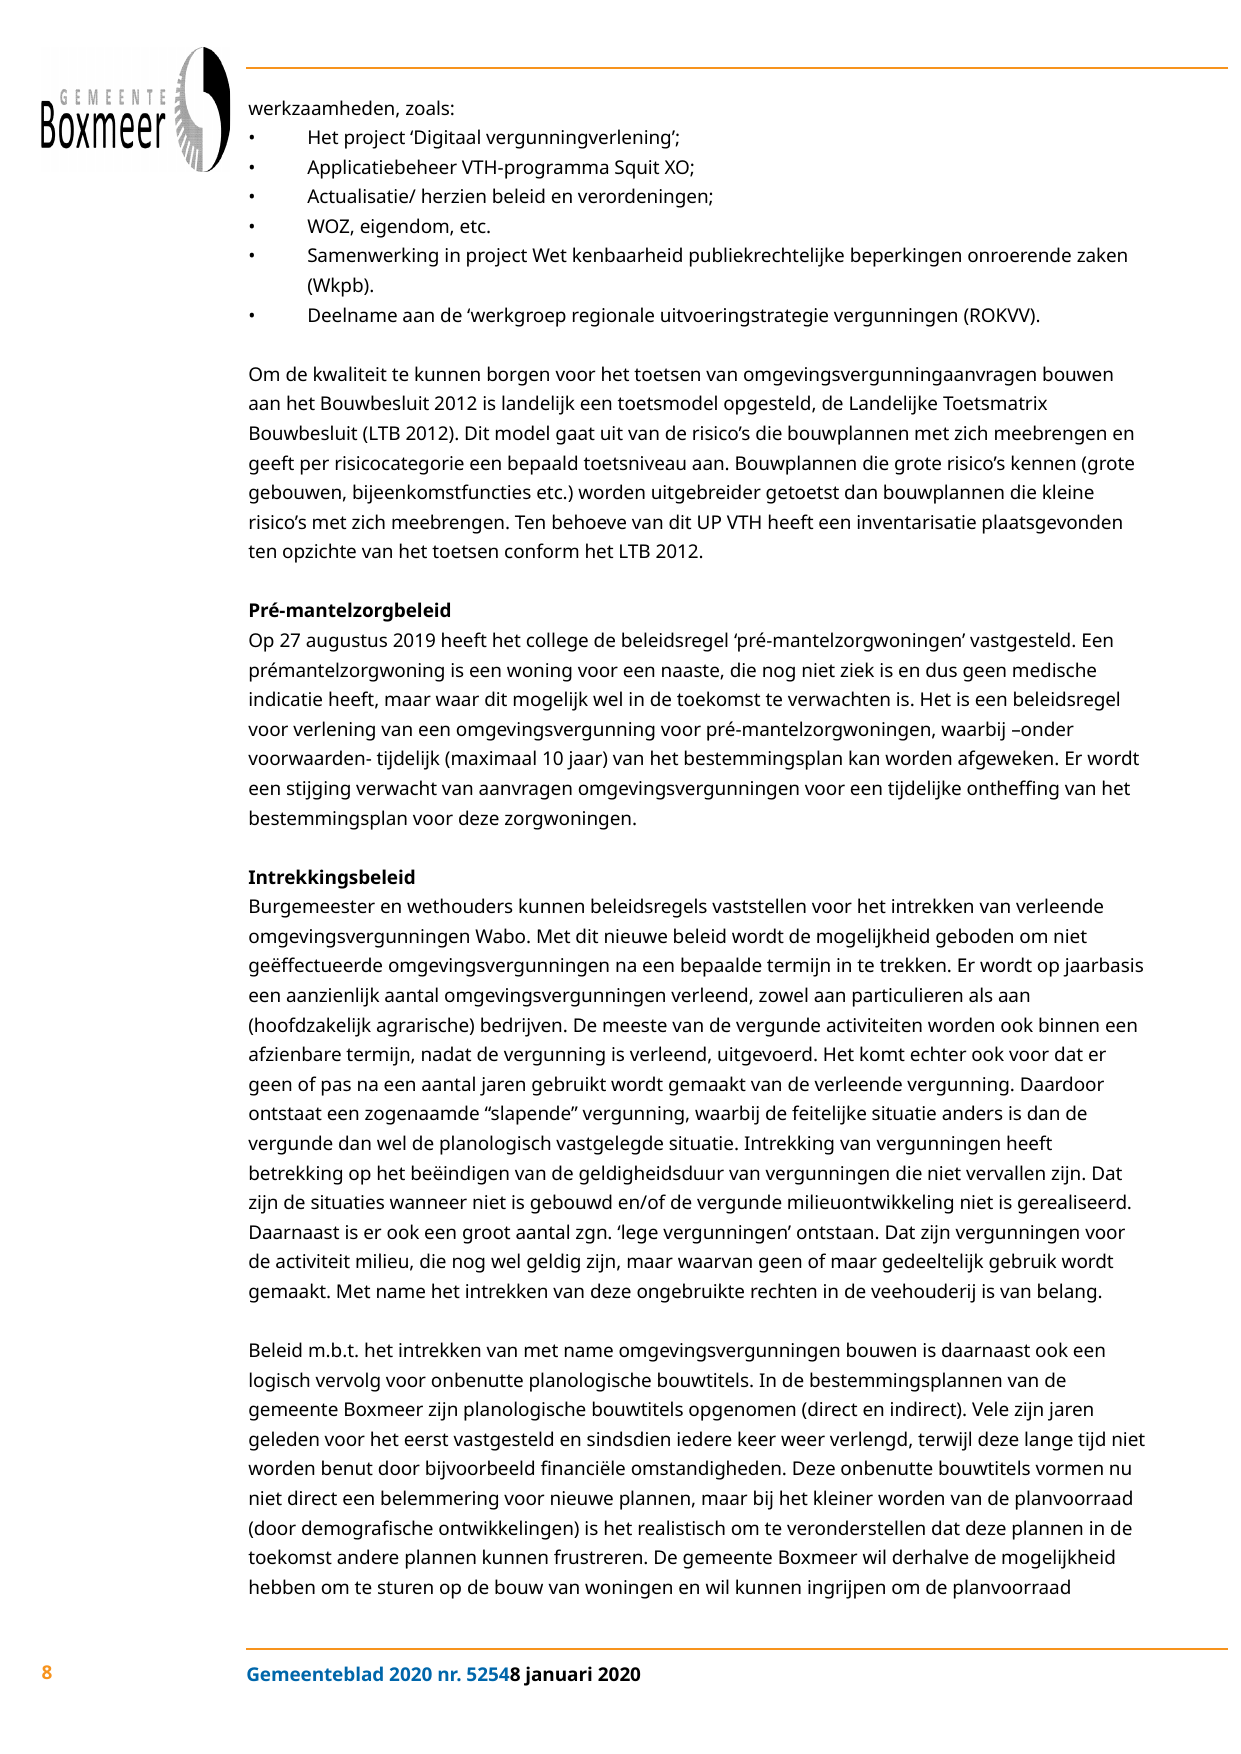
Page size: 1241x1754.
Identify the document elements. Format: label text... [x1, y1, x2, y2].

list Deelname aan de ‘werkgroep regionale uitvoeringstrategie vergunningen (ROKVV). [248, 302, 1152, 328]
text Burgemeester en wethouders kunnen beleidsregels vaststellen voor het intrekken van verleende omgevingsvergunningen Wabo. Met dit nieuwe beleid wordt de mogelijkheid geboden om niet geëffectueerde omgevingsvergunningen na een bepaalde termijn in te trekken. Er wordt op jaarbasis een aanzienlijk aantal omgevingsvergunningen verleend, zowel aan particulieren als aan (hoofdzakelijk agrarische) bedrijven. De meeste van de vergunde activiteiten worden ook binnen een afzienbare termijn, nadat de vergunning is verleend, uitgevoerd. Het komt echter ook voor dat er geen of pas na een aantal jaren gebruikt wordt gemaakt van de verleende vergunning. Daardoor ontstaat een zogenaamde “slapende” vergunning, waarbij de feitelijke situatie anders is dan de vergunde dan wel de planologisch vastgelegde situatie. Intrekking van vergunningen heeft betrekking op het beëindigen van de geldigheidsduur van vergunningen die niet vervallen zijn. Dat zijn de situaties wanneer niet is gebouwd en/of de vergunde milieuontwikkeling niet is gerealiseerd. Daarnaast is er ook een groot aantal zgn. ‘lege vergunningen’ ontstaan. Dat zijn vergunningen voor de activiteit milieu, die nog wel geldig zijn, maar waarvan geen of maar gedeeltelijk gebruik wordt gemaakt. Met name het intrekken van deze ongebruikte rechten in de veehouderij is van belang. [248, 893, 1152, 1304]
text Op 27 augustus 2019 heeft het college de beleidsregel ‘pré-mantelzorgwoningen’ vastgesteld. Een prémantelzorgwoning is een woning voor een naaste, die nog niet ziek is en dus geen medische indicatie heeft, maar waar dit mogelijk wel in de toekomst te verwachten is. Het is een beleidsregel voor verlening van een omgevingsvergunning voor pré-mantelzorgwoningen, waarbij –onder voorwaarden- tijdelijk (maximaal 10 jaar) van het bestemmingsplan kan worden afgeweken. Er wordt een stijging verwacht van aanvragen omgevingsvergunningen voor een tijdelijke ontheffing van het bestemmingsplan voor deze zorgwoningen. [248, 627, 1152, 831]
text werkzaamheden, zoals: [248, 95, 1152, 121]
list Het project ‘Digitaal vergunningverlening’; [248, 124, 1152, 150]
list WOZ, eigendom, etc. [248, 213, 1152, 239]
list Actualisatie/ herzien beleid en verordeningen; [248, 183, 1152, 209]
text Intrekkingsbeleid [248, 864, 1152, 890]
text Om de kwaliteit te kunnen borgen voor het toetsen van omgevingsvergunningaanvragen bouwen aan het Bouwbesluit 2012 is landelijk een toetsmodel opgesteld, de Landelijke Toetsmatrix Bouwbesluit (LTB 2012). Dit model gaat uit van de risico’s die bouwplannen met zich meebrengen en geeft per risicocategorie een bepaald toetsniveau aan. Bouwplannen die grote risico’s kennen (grote gebouwen, bijeenkomstfuncties etc.) worden uitgebreider getoetst dan bouwplannen die kleine risico’s met zich meebrengen. Ten behoeve van dit UP VTH heeft een inventarisatie plaatsgevonden ten opzichte van het toetsen conform het LTB 2012. [248, 361, 1152, 564]
text Beleid m.b.t. het intrekken van met name omgevingsvergunningen bouwen is daarnaast ook een logisch vervolg voor onbenutte planologische bouwtitels. In de bestemmingsplannen van de gemeente Boxmeer zijn planologische bouwtitels opgenomen (direct en indirect). Vele zijn jaren geleden voor het eerst vastgesteld en sindsdien iedere keer weer verlengd, terwijl deze lange tijd niet worden benut door bijvoorbeeld financiële omstandigheden. Deze onbenutte bouwtitels vormen nu niet direct een belemmering voor nieuwe plannen, maar bij het kleiner worden van de planvoorraad (door demografische ontwikkelingen) is het realistisch om te veronderstellen dat deze plannen in de toekomst andere plannen kunnen frustreren. De gemeente Boxmeer wil derhalve de mogelijkheid hebben om te sturen op de bouw van woningen en wil kunnen ingrijpen om de planvoorraad [248, 1337, 1152, 1600]
list Samenwerking in project Wet kenbaarheid publiekrechtelijke beperkingen onroerende zaken (Wkpb). [248, 243, 1152, 298]
picture [41, 47, 231, 172]
text Pré-mantelzorgbeleid [248, 598, 1152, 623]
list Applicatiebeheer VTH-programma Squit XO; [248, 154, 1152, 180]
